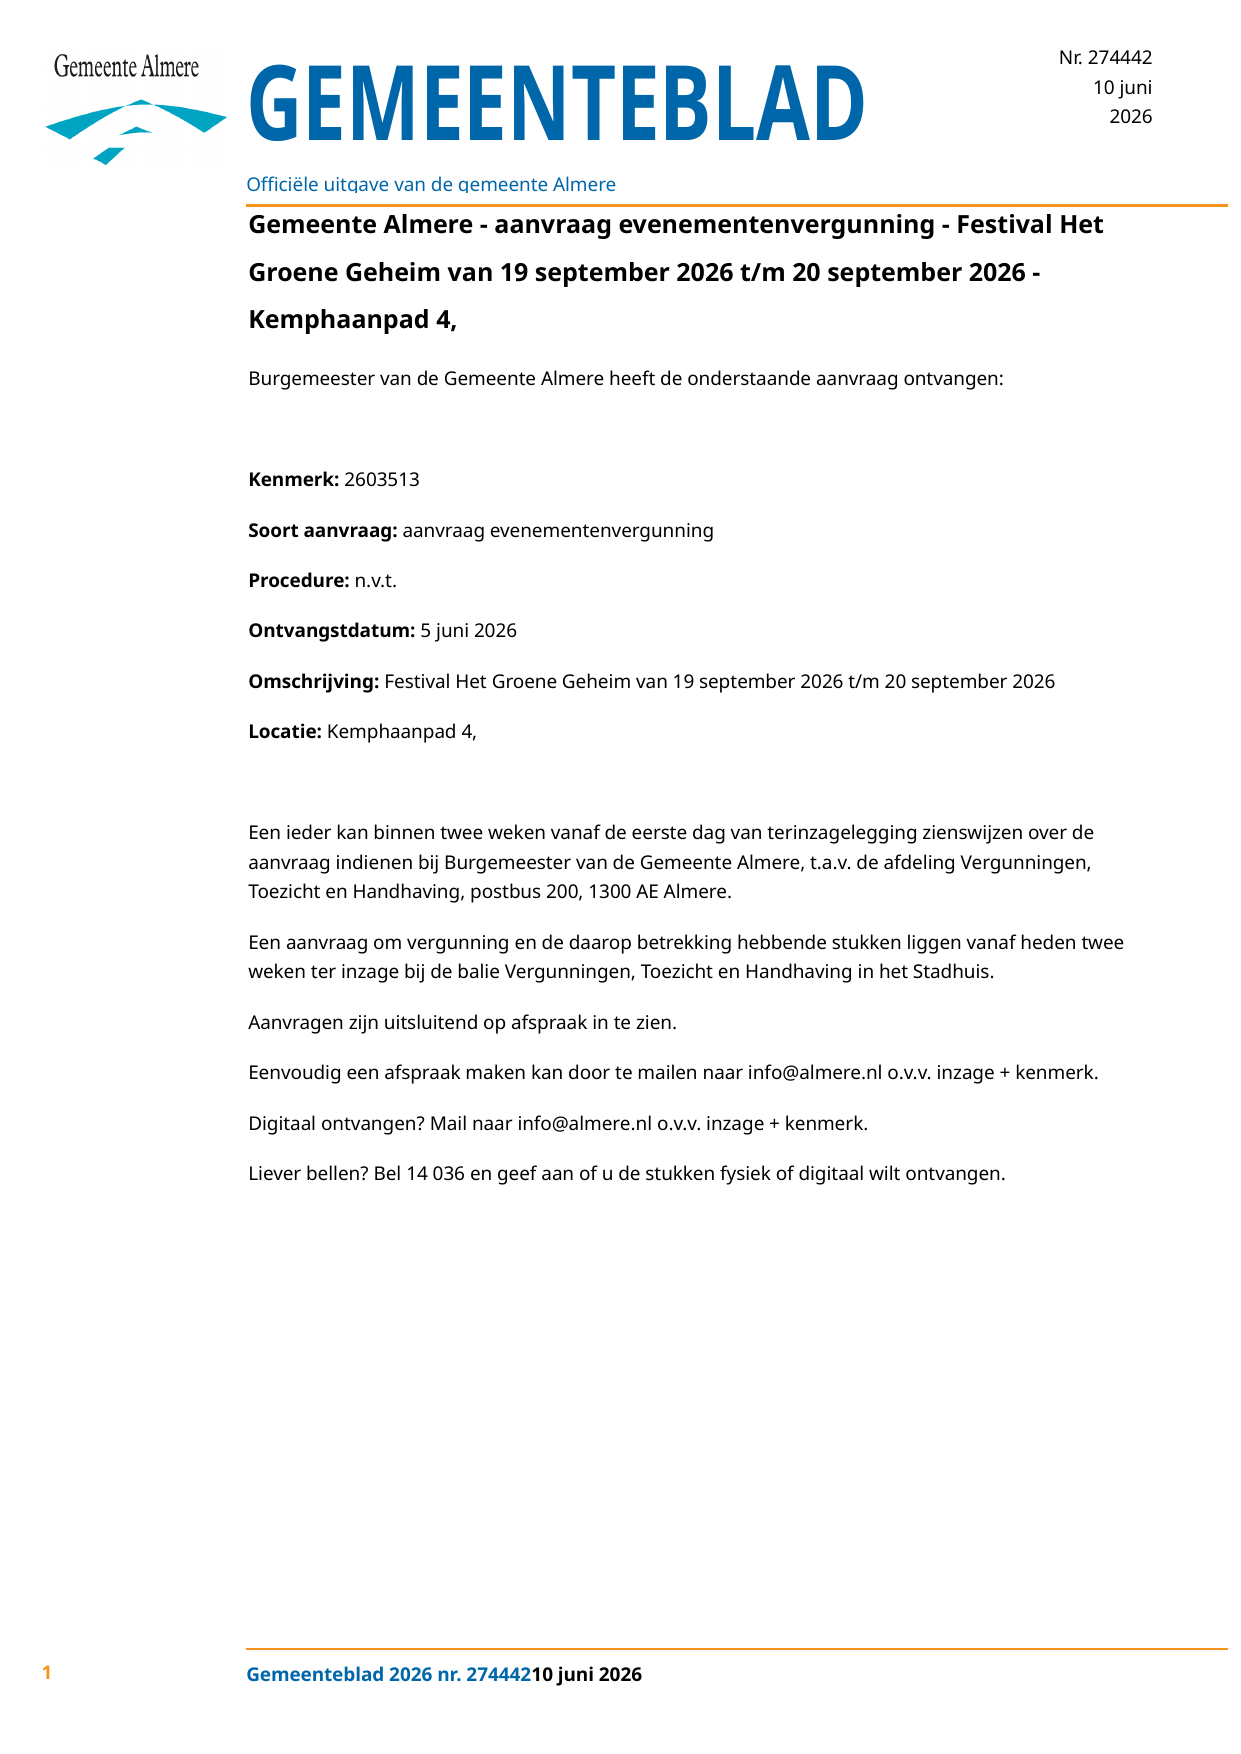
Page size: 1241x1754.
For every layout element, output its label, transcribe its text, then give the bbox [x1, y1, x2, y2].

text Een aanvraag om vergunning en de daarop betrekking hebbende stukken liggen vanaf heden twee weken ter inzage bij de balie Vergunningen, Toezicht en Handhaving in het Stadhuis. [248, 929, 1152, 984]
text Procedure: n.v.t. [248, 567, 1152, 593]
text Ontvangstdatum: 5 juni 2026 [248, 618, 1152, 643]
text Kenmerk: 2603513 [248, 466, 1152, 492]
text Eenvoudig een afspraak maken kan door te mailen naar info@almere.nl o.v.v. inzage + kenmerk. [248, 1059, 1152, 1085]
text Gemeente Almere - aanvraag evenementenvergunning - Festival Het Groene Geheim van 19 september 2026 t/m 20 september 2026 - Kemphaanpad 4, [248, 207, 1152, 336]
text Liever bellen? Bel 14 036 en geef aan of u de stukken fysiek of digitaal wilt ontvangen. [248, 1160, 1152, 1186]
text Omschrijving: Festival Het Groene Geheim van 19 september 2026 t/m 20 september 2026 [248, 668, 1152, 694]
text Burgemeester van de Gemeente Almere heeft de onderstaande aanvraag ontvangen: [248, 366, 1152, 391]
text Digitaal ontvangen? Mail naar info@almere.nl o.v.v. inzage + kenmerk. [248, 1110, 1152, 1135]
text Soort aanvraag: aanvraag evenementenvergunning [248, 517, 1152, 542]
picture [41, 47, 231, 172]
text Locatie: Kemphaanpad 4, [248, 718, 1152, 744]
text Aanvragen zijn uitsluitend op afspraak in te zien. [248, 1009, 1152, 1034]
text Een ieder kan binnen twee weken vanaf de eerste dag van terinzagelegging zienswijzen over de aanvraag indienen bij Burgemeester van de Gemeente Almere, t.a.v. de afdeling Vergunningen, Toezicht en Handhaving, postbus 200, 1300 AE Almere. [248, 819, 1152, 904]
